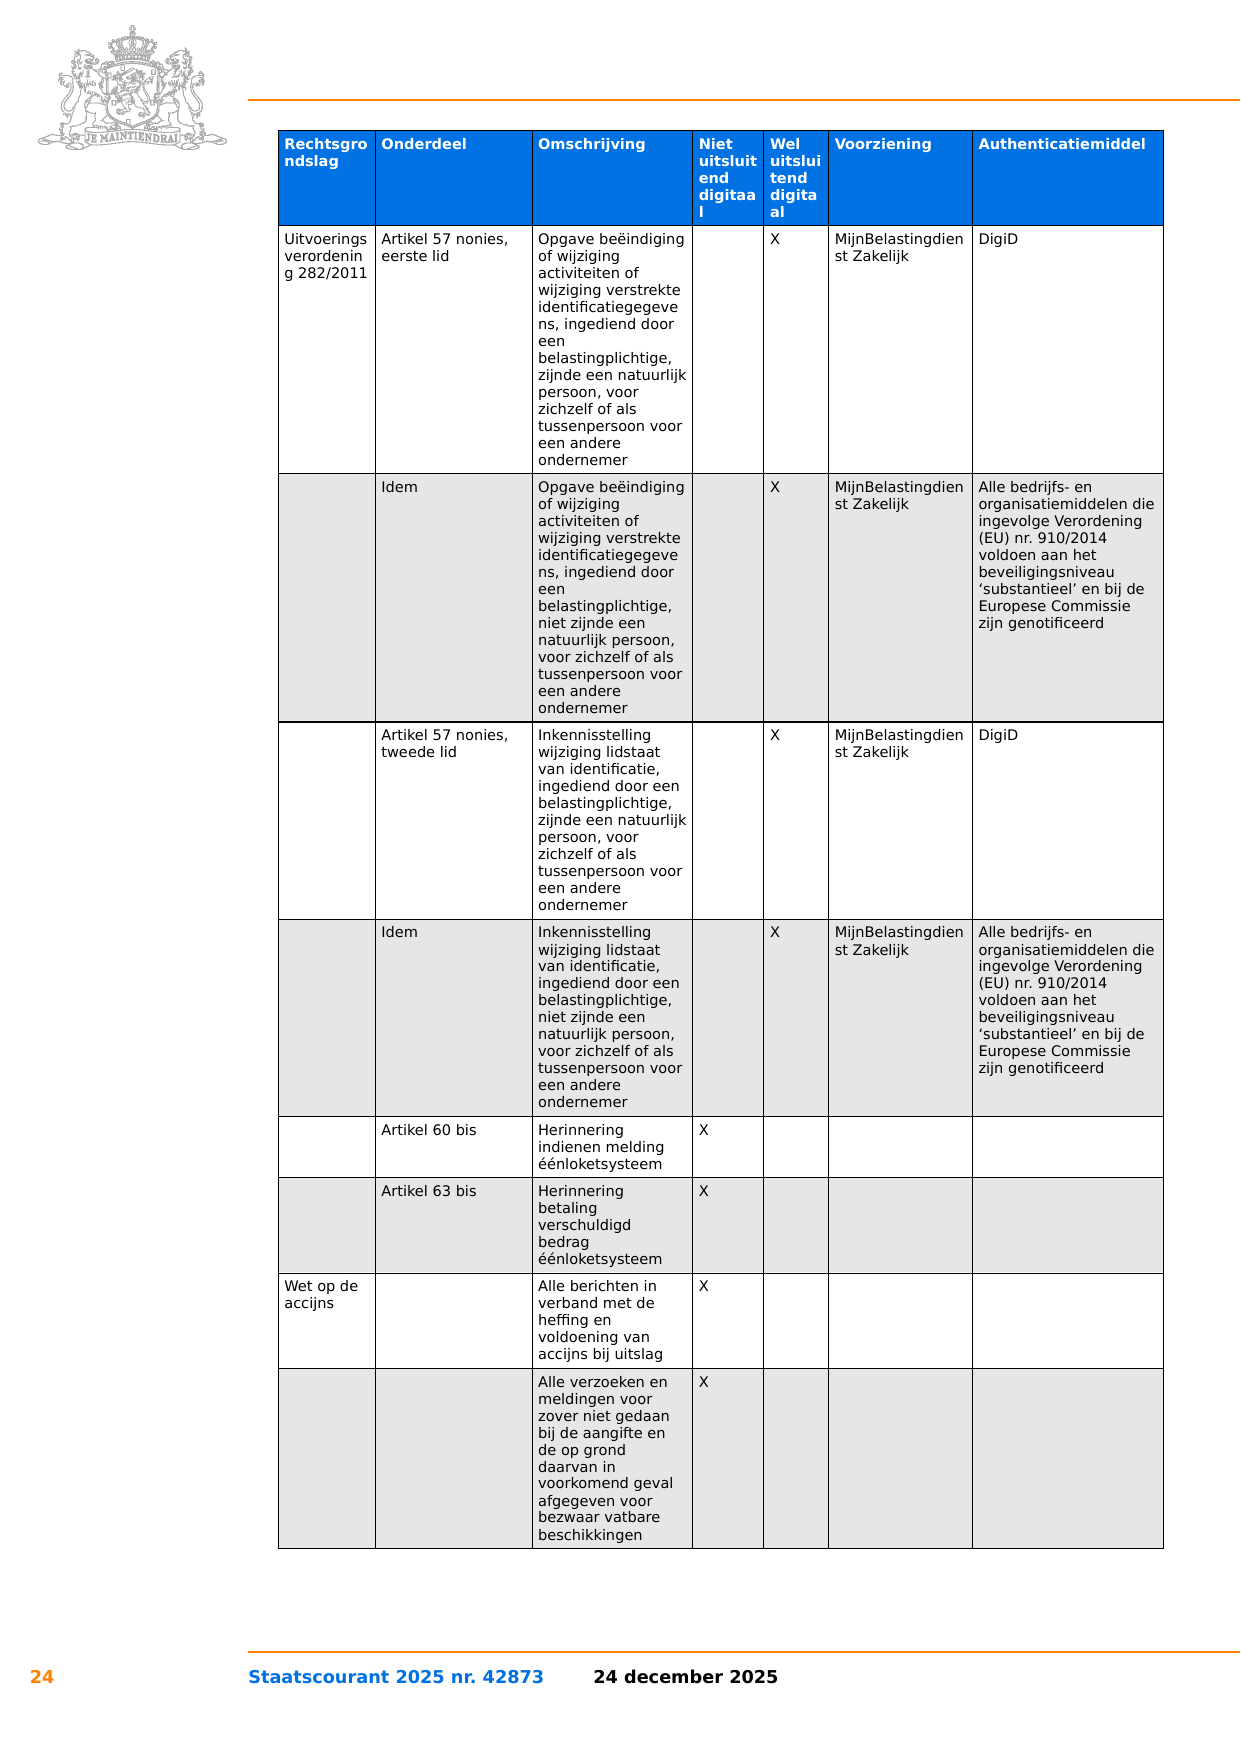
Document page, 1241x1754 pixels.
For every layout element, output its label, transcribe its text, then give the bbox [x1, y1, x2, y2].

table_cell [279, 474, 375, 721]
table_cell [376, 1274, 532, 1368]
table_cell DigiD [973, 226, 1163, 473]
table_cell [829, 1274, 972, 1368]
table_cell X [764, 920, 828, 1116]
table_cell Herinnering indienen melding éénloketsysteem [533, 1117, 692, 1177]
table_header Onderdeel [376, 131, 532, 225]
table_cell [693, 920, 763, 1116]
table_cell Opgave beëindiging of wijziging activiteiten of wijziging verstrekte identificatiegegevens, ingediend door een belastingplichtige, zijnde een natuurlijk persoon, voor zichzelf of als tussenpersoon voor een andere ondernemer [533, 226, 692, 473]
table_cell [693, 226, 763, 473]
table_cell [279, 723, 375, 919]
table_cell Wet op de accijns [279, 1274, 375, 1368]
table_cell [764, 1178, 828, 1272]
table_cell Idem [376, 474, 532, 721]
table_cell [279, 1117, 375, 1177]
table_header Authenticatiemiddel [973, 131, 1163, 225]
table_cell [376, 1369, 532, 1548]
table_cell X [764, 723, 828, 919]
table_cell Alle verzoeken en meldingen voor zover niet gedaan bij de aangifte en de op grond daarvan in voorkomend geval afgegeven voor bezwaar vatbare beschikkingen [533, 1369, 692, 1548]
table_cell [764, 1117, 828, 1177]
table_cell [764, 1369, 828, 1548]
table_cell Artikel 57 nonies, tweede lid [376, 723, 532, 919]
table_cell Alle bedrijfs- en organisatiemiddelen die ingevolge Verordening (EU) nr. 910/2014 voldoen aan het beveiligingsniveau ‘substantieel’ en bij de Europese Commissie zijn genotificeerd [973, 474, 1163, 721]
table_cell MijnBelastingdienst Zakelijk [829, 723, 972, 919]
table_cell X [693, 1369, 763, 1548]
table_cell Artikel 60 bis [376, 1117, 532, 1177]
table_cell X [764, 226, 828, 473]
table_cell [829, 1369, 972, 1548]
table_cell Idem [376, 920, 532, 1116]
table_cell [973, 1178, 1163, 1272]
table_cell [973, 1117, 1163, 1177]
table_cell [279, 1178, 375, 1272]
table_cell DigiD [973, 723, 1163, 919]
table_cell [693, 723, 763, 919]
table_cell Artikel 63 bis [376, 1178, 532, 1272]
table_cell [829, 1117, 972, 1177]
table_header Omschrijving [533, 131, 692, 225]
table_cell [279, 920, 375, 1116]
table_cell [279, 1369, 375, 1548]
table_cell MijnBelastingdienst Zakelijk [829, 920, 972, 1116]
table_header Niet uitsluitend digitaal [693, 131, 763, 225]
table_cell [973, 1274, 1163, 1368]
table_header Voorziening [829, 131, 972, 225]
table_cell Alle berichten in verband met de heffing en voldoening van accijns bij uitslag [533, 1274, 692, 1368]
table_cell Artikel 57 nonies, eerste lid [376, 226, 532, 473]
table_cell X [693, 1274, 763, 1368]
table_cell X [764, 474, 828, 721]
table_header Rechtsgrondslag [279, 131, 375, 225]
table_cell Inkennisstelling wijziging lidstaat van identificatie, ingediend door een belastingplichtige, niet zijnde een natuurlijk persoon, voor zichzelf of als tussenpersoon voor een andere ondernemer [533, 920, 692, 1116]
picture [38, 25, 227, 150]
table_cell [829, 1178, 972, 1272]
table_cell Opgave beëindiging of wijziging activiteiten of wijziging verstrekte identificatiegegevens, ingediend door een belastingplichtige, niet zijnde een natuurlijk persoon, voor zichzelf of als tussenpersoon voor een andere ondernemer [533, 474, 692, 721]
table_cell Uitvoeringsverordening 282/2011 [279, 226, 375, 473]
table_cell Inkennisstelling wijziging lidstaat van identificatie, ingediend door een belastingplichtige, zijnde een natuurlijk persoon, voor zichzelf of als tussenpersoon voor een andere ondernemer [533, 723, 692, 919]
table_cell [973, 1369, 1163, 1548]
table_cell X [693, 1178, 763, 1272]
table_cell Alle bedrijfs- en organisatiemiddelen die ingevolge Verordening (EU) nr. 910/2014 voldoen aan het beveiligingsniveau ‘substantieel’ en bij de Europese Commissie zijn genotificeerd [973, 920, 1163, 1116]
table_cell MijnBelastingdienst Zakelijk [829, 226, 972, 473]
table_cell MijnBelastingdienst Zakelijk [829, 474, 972, 721]
table_cell [764, 1274, 828, 1368]
table_header Wel uitsluitend digitaal [764, 131, 828, 225]
table_cell [693, 474, 763, 721]
table_cell X [693, 1117, 763, 1177]
table_cell Herinnering betaling verschuldigd bedrag éénloketsysteem [533, 1178, 692, 1272]
